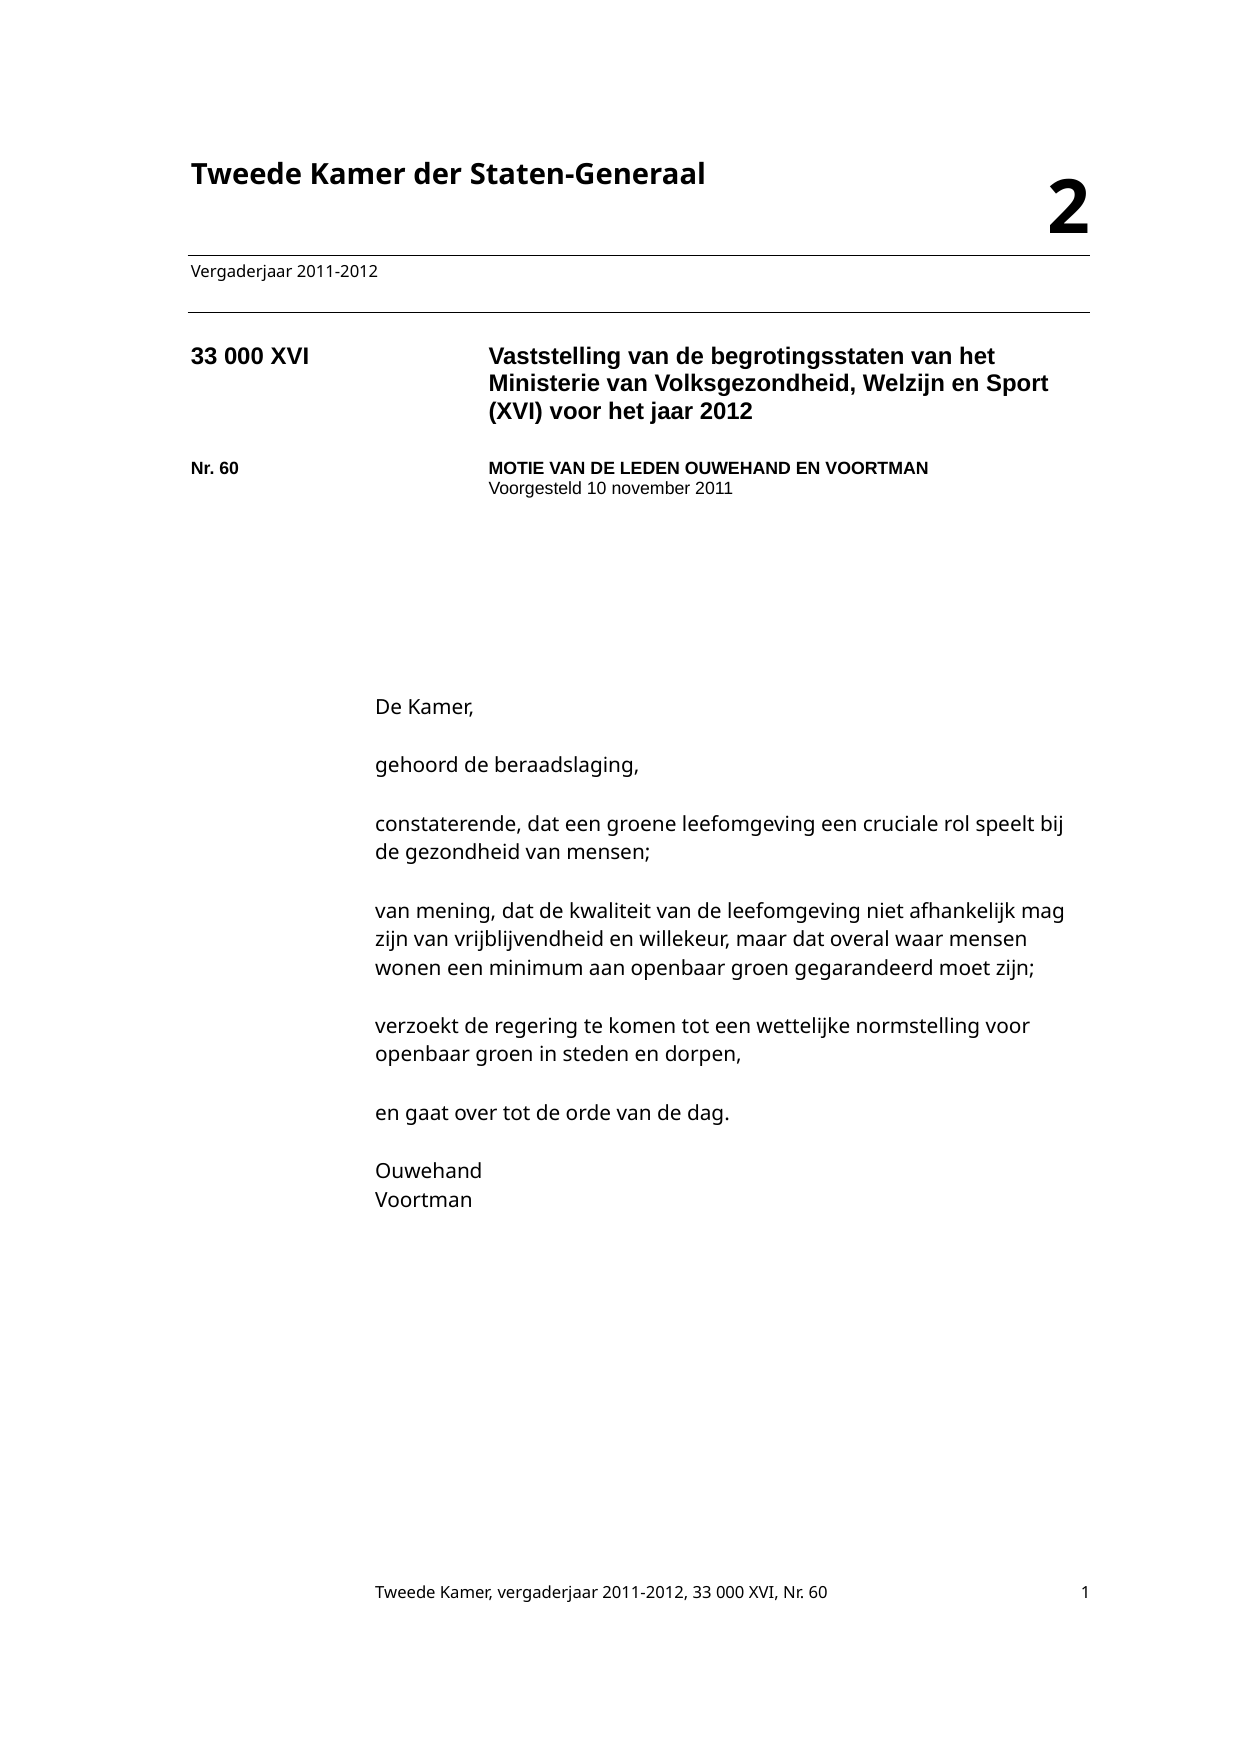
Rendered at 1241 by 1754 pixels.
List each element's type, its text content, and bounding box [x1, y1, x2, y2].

text van mening, dat de kwaliteit van de leefomgeving niet afhankelijk mag zijn van vrijblijvendheid en willekeur, maar dat overal waar mensen wonen een minimum aan openbaar groen gegarandeerd moet zijn; [375, 896, 1090, 981]
text Voortman [375, 1185, 1090, 1213]
text constaterende, dat een groene leefomgeving een cruciale rol speelt bij de gezondheid van mensen; [375, 809, 1090, 866]
table_cell Nr. 60 [188, 455, 485, 573]
table_cell 33 000 XVI [188, 339, 485, 454]
text Ouwehand [375, 1156, 1090, 1185]
text De Kamer, [375, 692, 1090, 721]
table_header 2 [910, 150, 1090, 255]
text gehoord de beraadslaging, [375, 751, 1090, 779]
table_cell Vaststelling van de begrotingsstaten van het Ministerie van Volksgezondheid, Welzijn en Sport (XVI) voor het jaar 2012 [485, 339, 1090, 454]
text verzoekt de regering te komen tot een wettelijke normstelling voor openbaar groen in steden en dorpen, [375, 1011, 1090, 1068]
table_cell Vergaderjaar 2011-2012 [188, 256, 485, 312]
text en gaat over tot de orde van de dag. [375, 1098, 1090, 1126]
table_cell [485, 313, 1090, 339]
table_cell MOTIE VAN DE LEDEN OUWEHAND EN VOORTMAN Voorgesteld 10 november 2011 [485, 455, 1090, 573]
table_header Tweede Kamer der Staten-Generaal [188, 150, 909, 255]
table_cell [485, 256, 1090, 312]
table_cell [188, 313, 485, 339]
